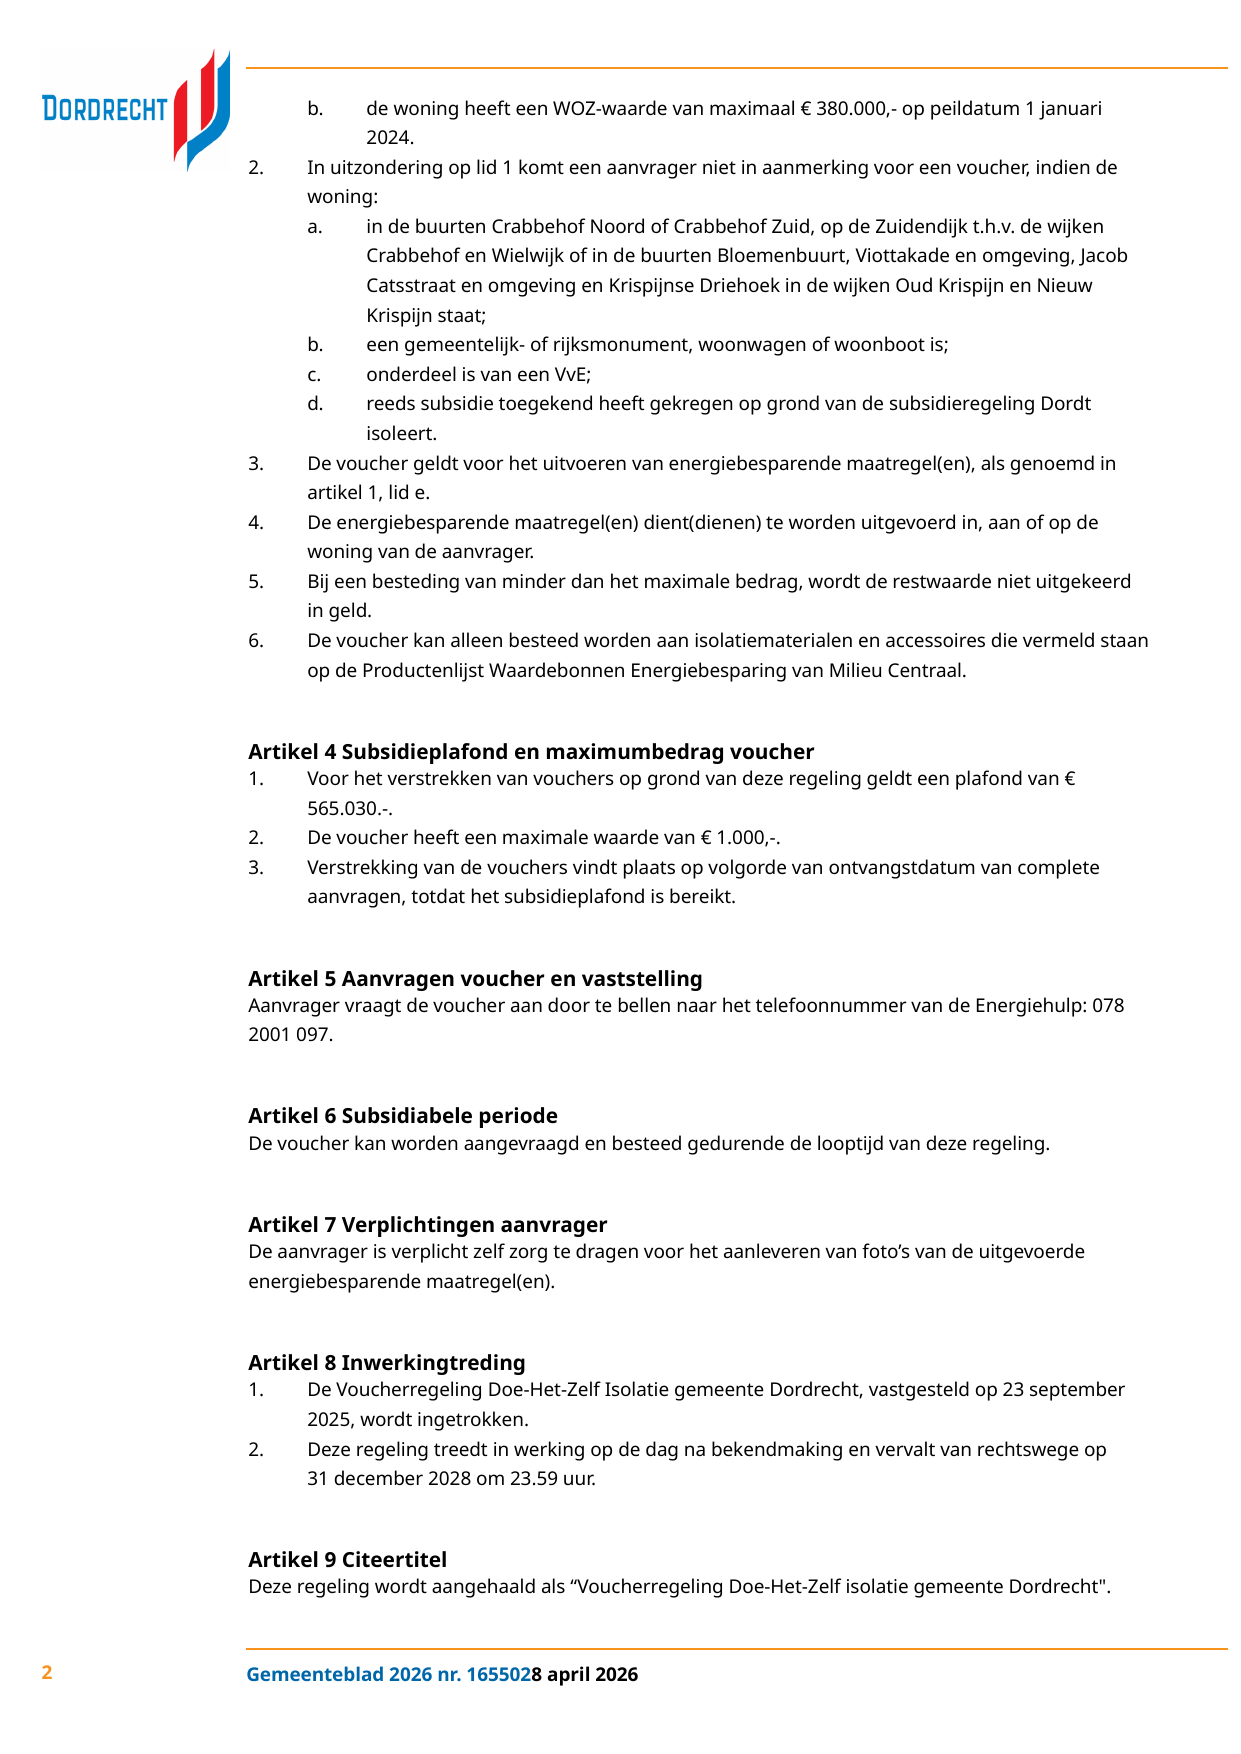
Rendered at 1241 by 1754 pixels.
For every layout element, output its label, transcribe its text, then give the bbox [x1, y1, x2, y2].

list in de buurten Crabbehof Noord of Crabbehof Zuid, op de Zuidendijk t.h.v. de wijken Crabbehof en Wielwijk of in de buurten Bloemenbuurt, Viottakade en omgeving, Jacob Catsstraat en omgeving en Krispijnse Driehoek in de wijken Oud Krispijn en Nieuw Krispijn staat; [307, 213, 1152, 328]
picture [41, 47, 231, 172]
text Aanvrager vraagt de voucher aan door te bellen naar het telefoonnummer van de Energiehulp: 078 2001 097. [248, 992, 1152, 1047]
list De energiebesparende maatregel(en) dient(dienen) te worden uitgevoerd in, aan of op de woning van de aanvrager. [248, 509, 1152, 564]
list De voucher heeft een maximale waarde van € 1.000,-. [248, 824, 1152, 850]
text Deze regeling wordt aangehaald als “Voucherregeling Doe-Het-Zelf isolatie gemeente Dordrecht". [248, 1574, 1152, 1599]
list onderdeel is van een VvE; [307, 361, 1152, 387]
list reeds subsidie toegekend heeft gekregen op grond van de subsidieregeling Dordt isoleert. [307, 391, 1152, 446]
text De voucher kan worden aangevraagd en besteed gedurende de looptijd van deze regeling. [248, 1130, 1152, 1156]
list Verstrekking van de vouchers vindt plaats op volgorde van ontvangstdatum van complete aanvragen, totdat het subsidieplafond is bereikt. [248, 854, 1152, 909]
text Artikel 7 Verplichtingen aanvrager [248, 1210, 1152, 1238]
list De voucher geldt voor het uitvoeren van energiebesparende maatregel(en), als genoemd in artikel 1, lid e. [248, 450, 1152, 505]
list De voucher kan alleen besteed worden aan isolatiematerialen en accessoires die vermeld staan op de Productenlijst Waardebonnen Energiebesparing van Milieu Centraal. [248, 627, 1152, 683]
text De aanvrager is verplicht zelf zorg te dragen voor het aanleveren van foto’s van de uitgevoerde energiebesparende maatregel(en). [248, 1238, 1152, 1294]
list Deze regeling treedt in werking op de dag na bekendmaking en vervalt van rechtswege op 31 december 2028 om 23.59 uur. [248, 1436, 1152, 1491]
list Voor het verstrekken van vouchers op grond van deze regeling geldt een plafond van € 565.030.-. [248, 765, 1152, 821]
list De Voucherregeling Doe-Het-Zelf Isolatie gemeente Dordrecht, vastgesteld op 23 september 2025, wordt ingetrokken. [248, 1377, 1152, 1432]
text Artikel 5 Aanvragen voucher en vaststelling [248, 964, 1152, 992]
list de woning heeft een WOZ-waarde van maximaal € 380.000,- op peildatum 1 januari 2024. [307, 95, 1152, 150]
list een gemeentelijk- of rijksmonument, woonwagen of woonboot is; [307, 331, 1152, 357]
text Artikel 6 Subsidiabele periode [248, 1102, 1152, 1130]
list Bij een besteding van minder dan het maximale bedrag, wordt de restwaarde niet uitgekeerd in geld. [248, 568, 1152, 623]
text Artikel 8 Inwerkingtreding [248, 1348, 1152, 1377]
text Artikel 4 Subsidieplafond en maximumbedrag voucher [248, 737, 1152, 765]
list In uitzondering op lid 1 komt een aanvrager niet in aanmerking voor een voucher, indien de woning: [248, 154, 1152, 209]
text Artikel 9 Citeertitel [248, 1545, 1152, 1574]
